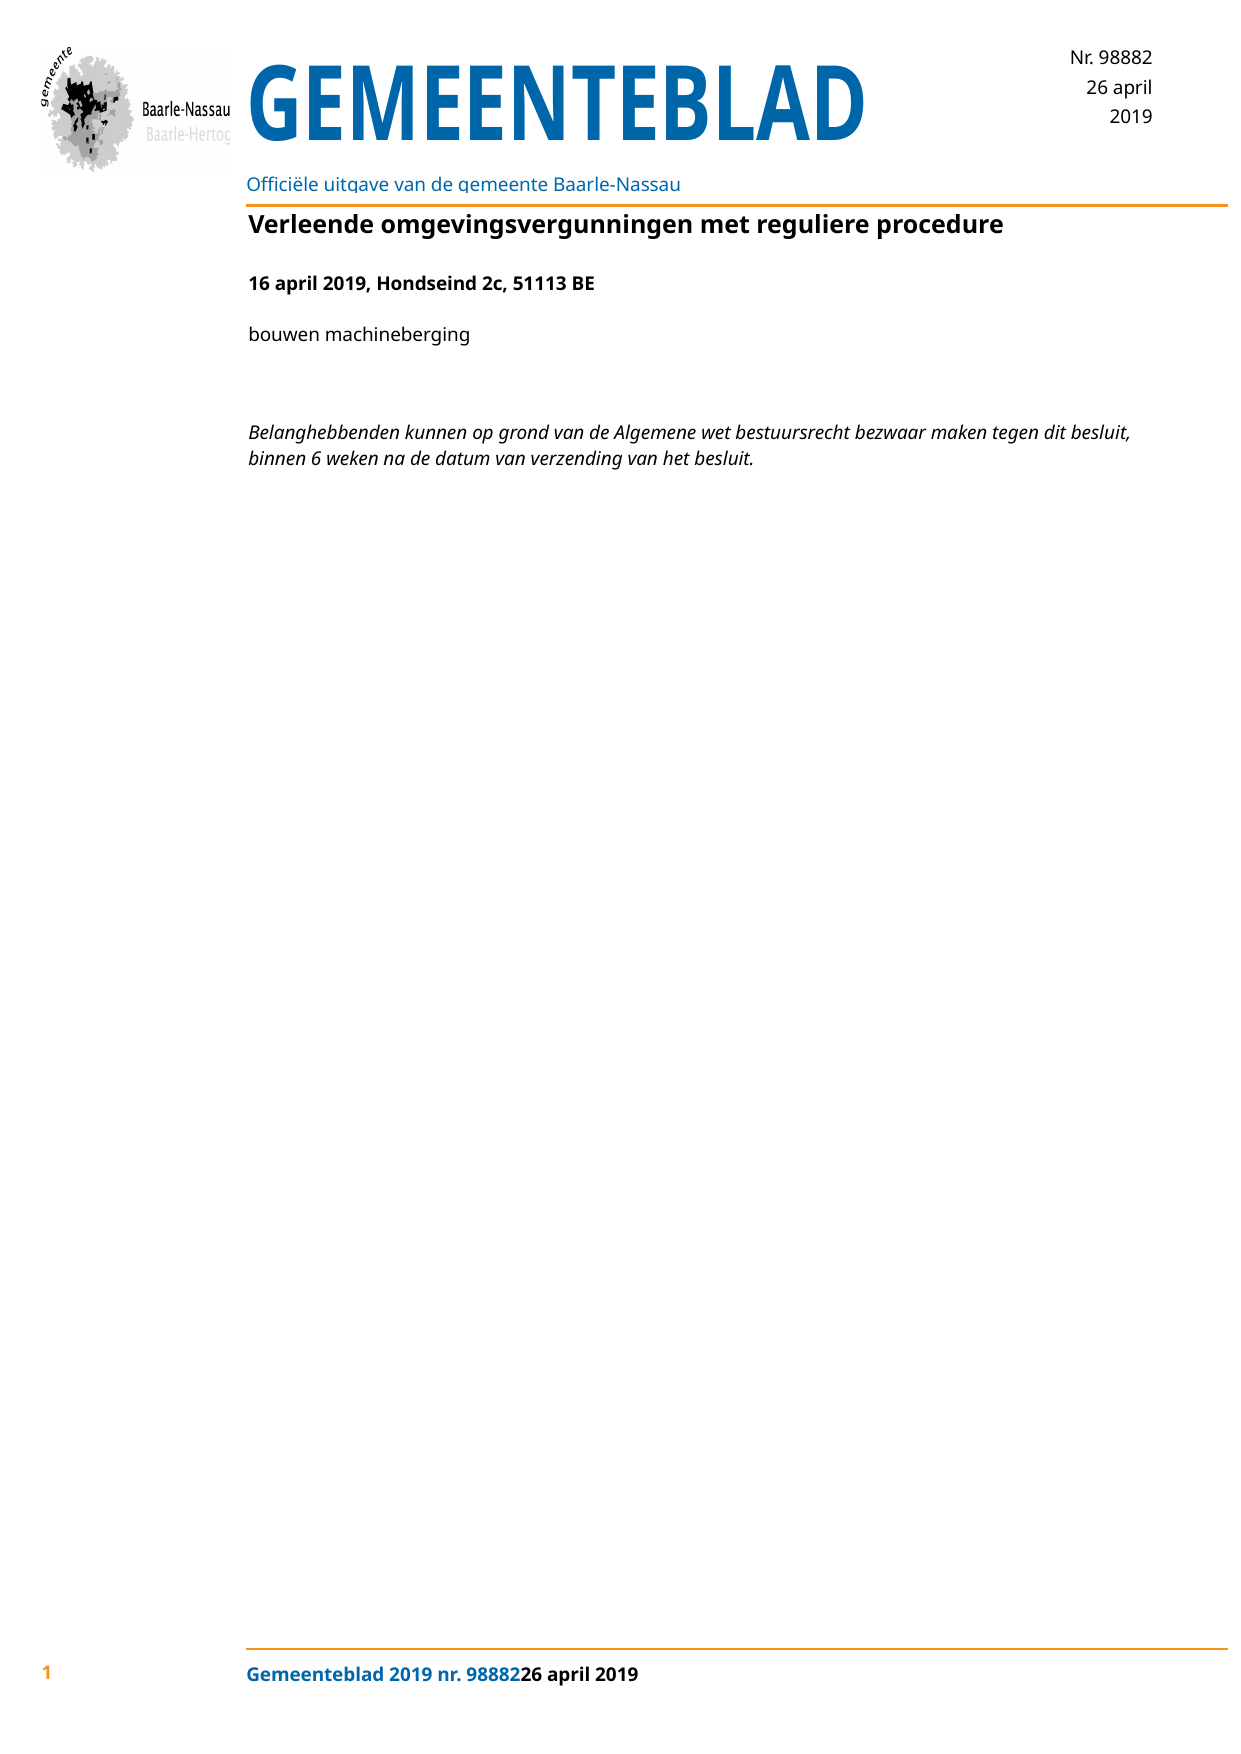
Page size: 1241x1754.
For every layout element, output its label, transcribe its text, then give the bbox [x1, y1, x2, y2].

text Belanghebbenden kunnen op grond van de Algemene wet bestuursrecht bezwaar maken tegen dit besluit, binnen 6 weken na de datum van verzending van het besluit. [248, 419, 1152, 470]
picture [41, 47, 231, 172]
text 16 april 2019, Hondseind 2c, 51113 BE [248, 270, 1152, 296]
text Verleende omgevingsvergunningen met reguliere procedure [248, 207, 1152, 241]
text bouwen machineberging [248, 321, 1152, 346]
